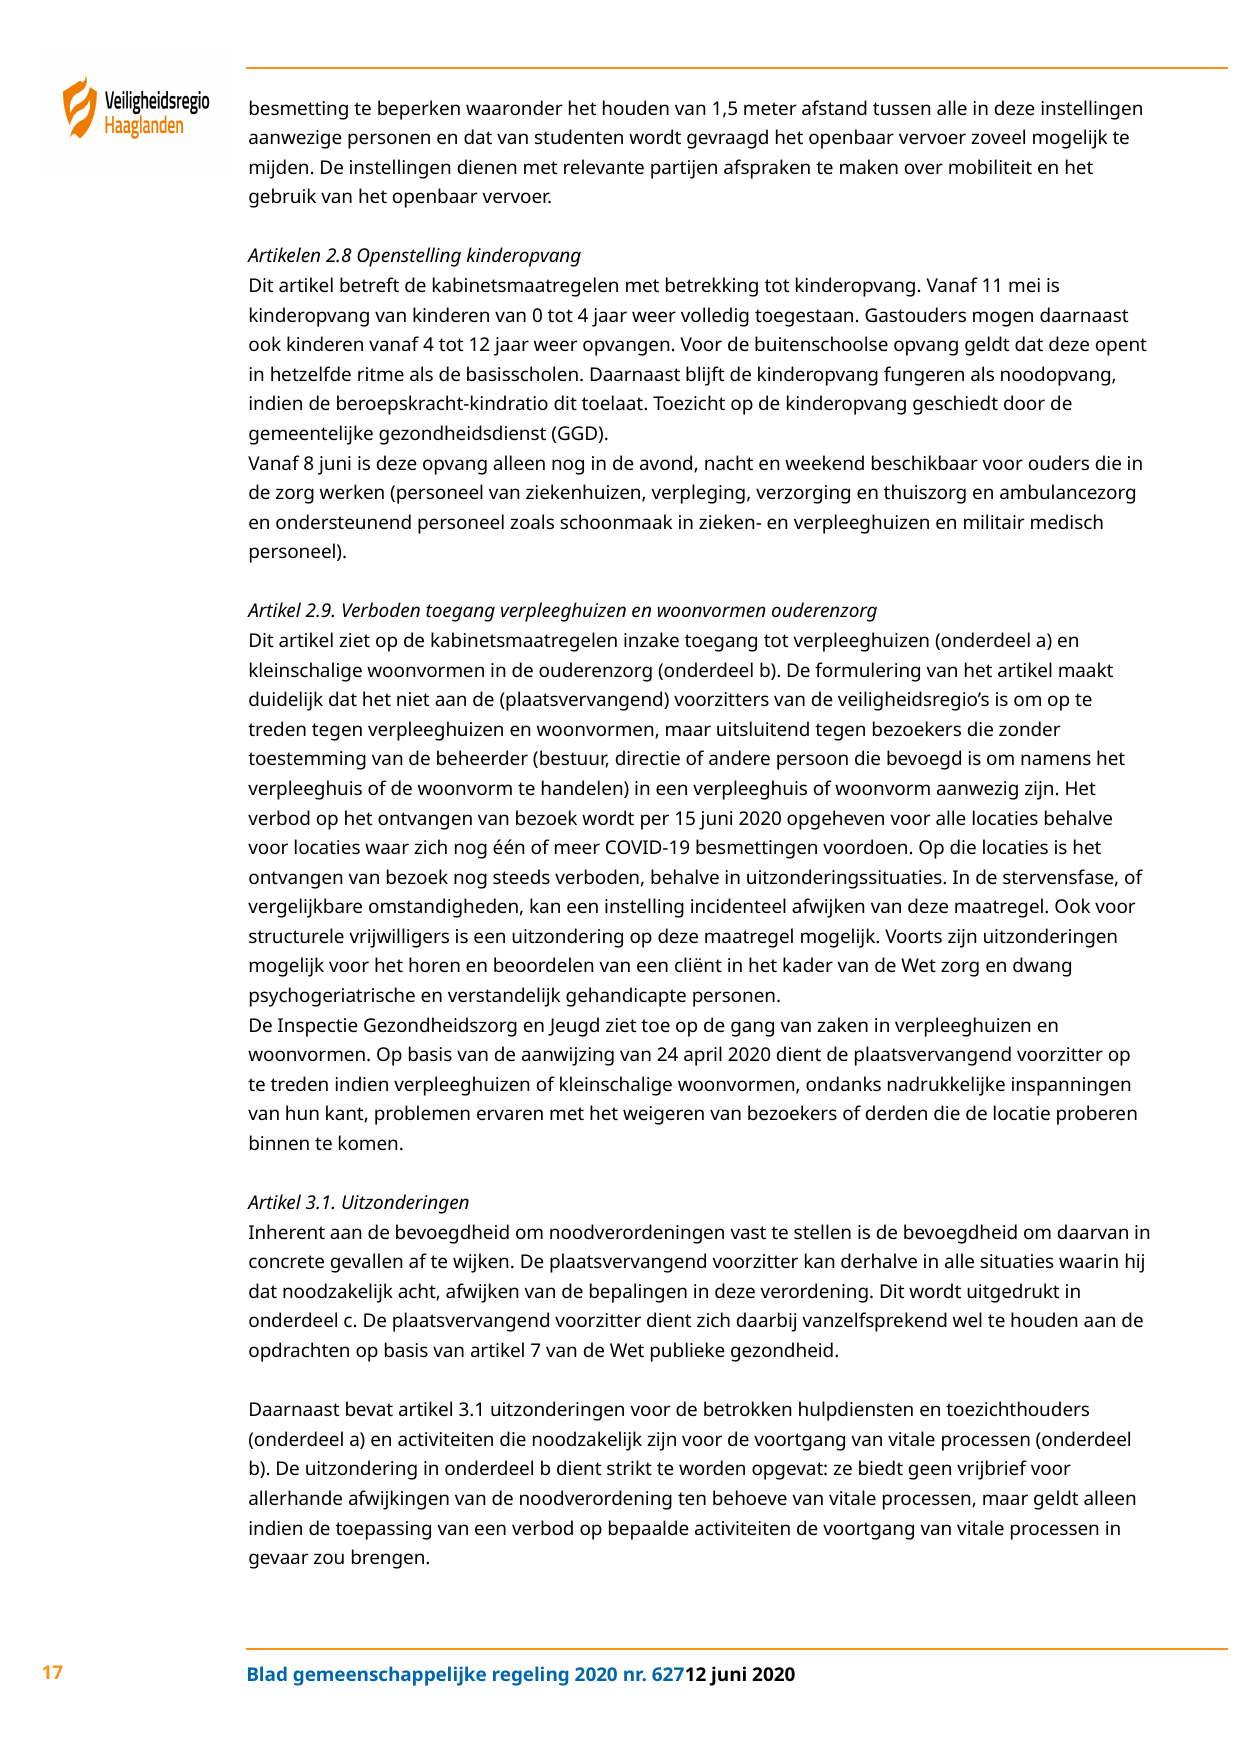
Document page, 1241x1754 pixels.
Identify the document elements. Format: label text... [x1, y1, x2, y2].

text Dit artikel ziet op de kabinetsmaatregelen inzake toegang tot verpleeghuizen (onderdeel a) en kleinschalige woonvormen in de ouderenzorg (onderdeel b). De formulering van het artikel maakt duidelijk dat het niet aan de (plaatsvervangend) voorzitters van de veiligheidsregio’s is om op te treden tegen verpleeghuizen en woonvormen, maar uitsluitend tegen bezoekers die zonder toestemming van de beheerder (bestuur, directie of andere persoon die bevoegd is om namens het verpleeghuis of de woonvorm te handelen) in een verpleeghuis of woonvorm aanwezig zijn. Het verbod op het ontvangen van bezoek wordt per 15 juni 2020 opgeheven voor alle locaties behalve voor locaties waar zich nog één of meer COVID-19 besmettingen voordoen. Op die locaties is het ontvangen van bezoek nog steeds verboden, behalve in uitzonderingssituaties. In de stervensfase, of vergelijkbare omstandigheden, kan een instelling incidenteel afwijken van deze maatregel. Ook voor structurele vrijwilligers is een uitzondering op deze maatregel mogelijk. Voorts zijn uitzonderingen mogelijk voor het horen en beoordelen van een cliënt in het kader van de Wet zorg en dwang psychogeriatrische en verstandelijk gehandicapte personen. [248, 627, 1152, 1008]
text Artikel 3.1. Uitzonderingen [248, 1189, 1152, 1215]
text Dit artikel betreft de kabinetsmaatregelen met betrekking tot kinderopvang. Vanaf 11 mei is kinderopvang van kinderen van 0 tot 4 jaar weer volledig toegestaan. Gastouders mogen daarnaast ook kinderen vanaf 4 tot 12 jaar weer opvangen. Voor de buitenschoolse opvang geldt dat deze opent in hetzelfde ritme als de basisscholen. Daarnaast blijft de kinderopvang fungeren als noodopvang, indien de beroepskracht-kindratio dit toelaat. Toezicht op de kinderopvang geschiedt door de gemeentelijke gezondheidsdienst (GGD). [248, 272, 1152, 446]
text besmetting te beperken waaronder het houden van 1,5 meter afstand tussen alle in deze instellingen aanwezige personen en dat van studenten wordt gevraagd het openbaar vervoer zoveel mogelijk te mijden. De instellingen dienen met relevante partijen afspraken te maken over mobiliteit en het gebruik van het openbaar vervoer. [248, 95, 1152, 209]
text Inherent aan de bevoegdheid om noodverordeningen vast te stellen is de bevoegdheid om daarvan in concrete gevallen af te wijken. De plaatsvervangend voorzitter kan derhalve in alle situaties waarin hij dat noodzakelijk acht, afwijken van de bepalingen in deze verordening. Dit wordt uitgedrukt in onderdeel c. De plaatsvervangend voorzitter dient zich daarbij vanzelfsprekend wel te houden aan de opdrachten op basis van artikel 7 van de Wet publieke gezondheid. [248, 1219, 1152, 1363]
text Daarnaast bevat artikel 3.1 uitzonderingen voor de betrokken hulpdiensten en toezichthouders (onderdeel a) en activiteiten die noodzakelijk zijn voor de voortgang van vitale processen (onderdeel b). De uitzondering in onderdeel b dient strikt te worden opgevat: ze biedt geen vrijbrief voor allerhande afwijkingen van de noodverordening ten behoeve van vitale processen, maar geldt alleen indien de toepassing van een verbod op bepaalde activiteiten de voortgang van vitale processen in gevaar zou brengen. [248, 1396, 1152, 1570]
text Artikel 2.9. Verboden toegang verpleeghuizen en woonvormen ouderenzorg [248, 598, 1152, 623]
text Vanaf 8 juni is deze opvang alleen nog in de avond, nacht en weekend beschikbaar voor ouders die in de zorg werken (personeel van ziekenhuizen, verpleging, verzorging en thuiszorg en ambulancezorg en ondersteunend personeel zoals schoonmaak in zieken- en verpleeghuizen en militair medisch personeel). [248, 450, 1152, 564]
picture [41, 47, 231, 172]
text Artikelen 2.8 Openstelling kinderopvang [248, 243, 1152, 268]
text De Inspectie Gezondheidszorg en Jeugd ziet toe op de gang van zaken in verpleeghuizen en woonvormen. Op basis van de aanwijzing van 24 april 2020 dient de plaatsvervangend voorzitter op te treden indien verpleeghuizen of kleinschalige woonvormen, ondanks nadrukkelijke inspanningen van hun kant, problemen ervaren met het weigeren van bezoekers of derden die de locatie proberen binnen te komen. [248, 1012, 1152, 1156]
